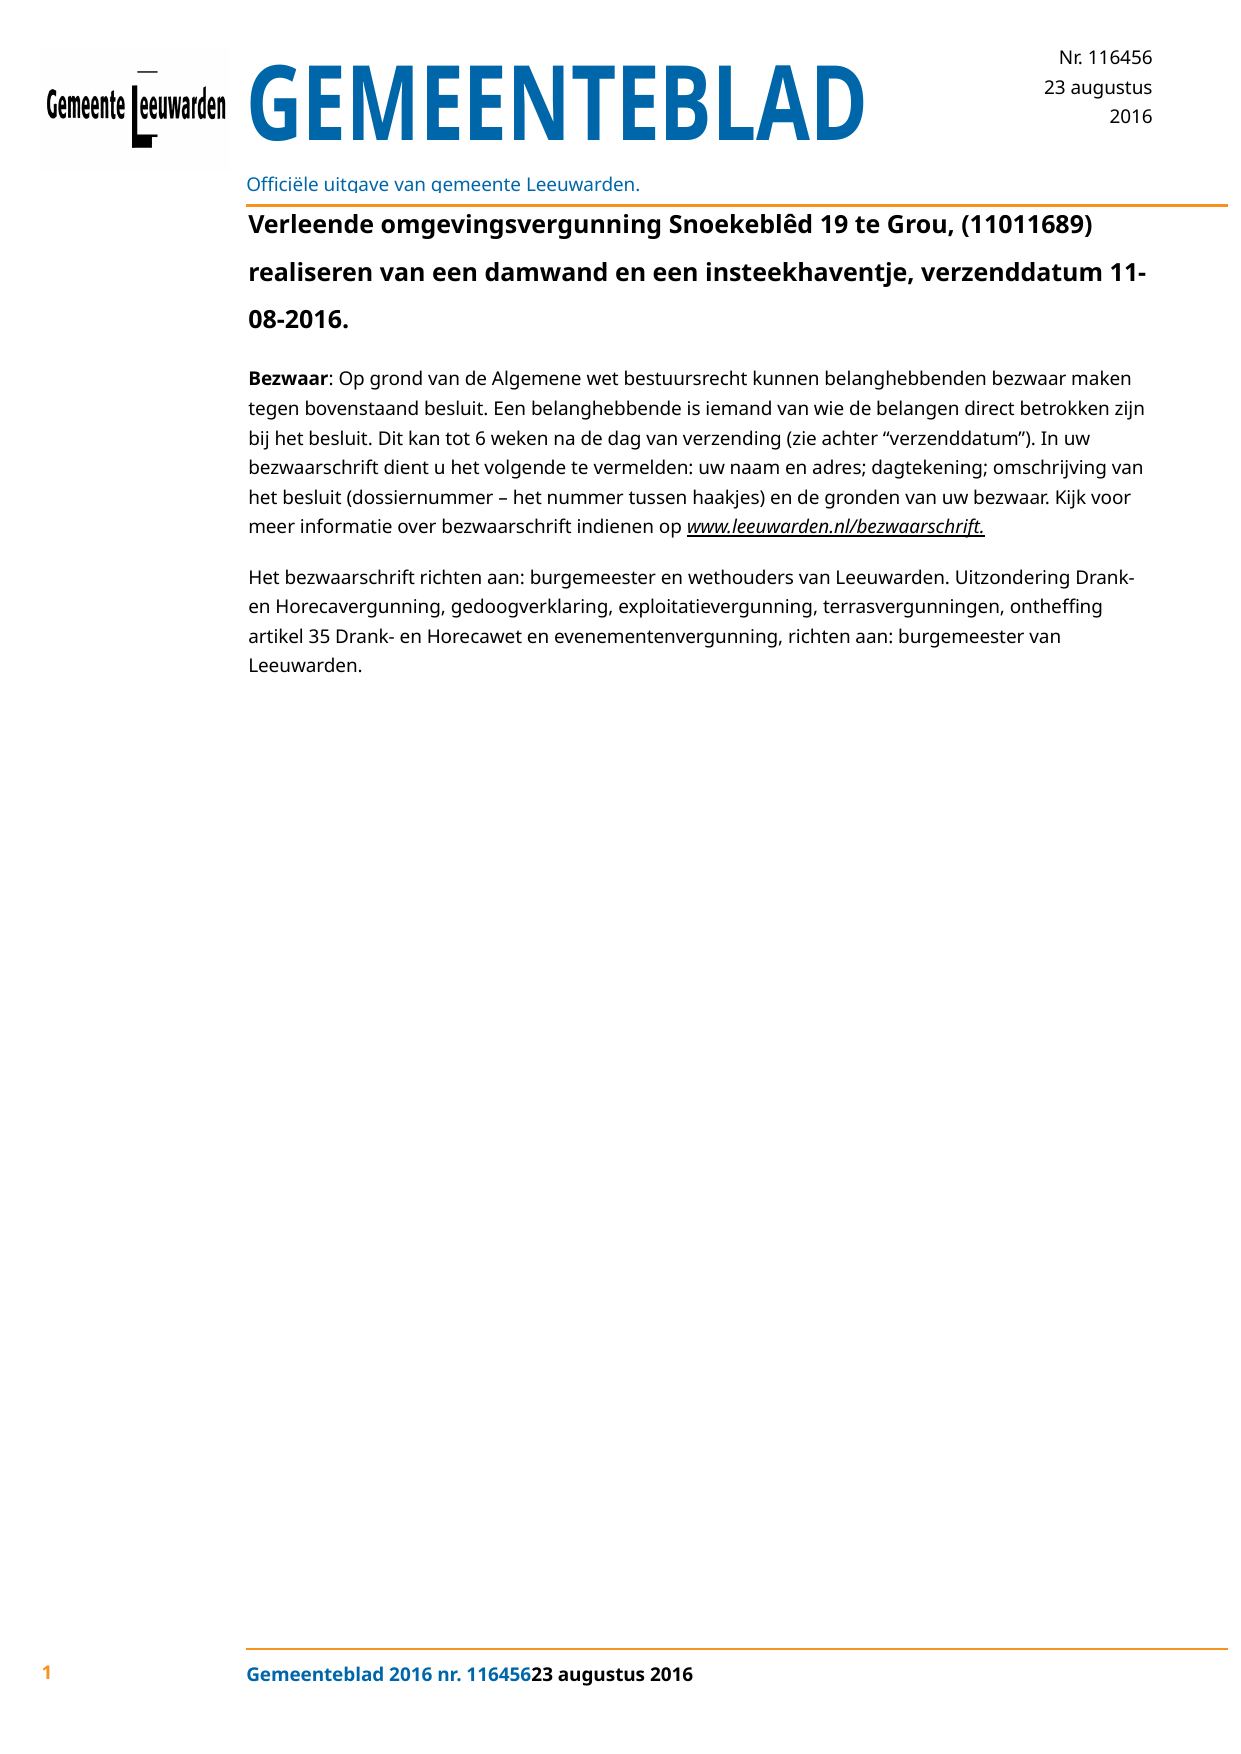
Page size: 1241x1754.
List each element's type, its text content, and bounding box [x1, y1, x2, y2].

picture [41, 47, 231, 172]
text Bezwaar: Op grond van de Algemene wet bestuursrecht kunnen belanghebbenden bezwaar maken tegen bovenstaand besluit. Een belanghebbende is iemand van wie de belangen direct betrokken zijn bij het besluit. Dit kan tot 6 weken na de dag van verzending (zie achter “verzenddatum”). In uw bezwaarschrift dient u het volgende te vermelden: uw naam en adres; dagtekening; omschrijving van het besluit (dossiernummer – het nummer tussen haakjes) en de gronden van uw bezwaar. Kijk voor meer informatie over bezwaarschrift indienen op www.leeuwarden.nl/bezwaarschrift. [248, 366, 1152, 539]
text Verleende omgevingsvergunning Snoekeblêd 19 te Grou, (11011689) realiseren van een damwand en een insteekhaventje, verzenddatum 11-08-2016. [248, 207, 1152, 336]
text Het bezwaarschrift richten aan: burgemeester en wethouders van Leeuwarden. Uitzondering Drank- en Horecavergunning, gedoogverklaring, exploitatievergunning, terrasvergunningen, ontheffing artikel 35 Drank- en Horecawet en evenementenvergunning, richten aan: burgemeester van Leeuwarden. [248, 564, 1152, 678]
